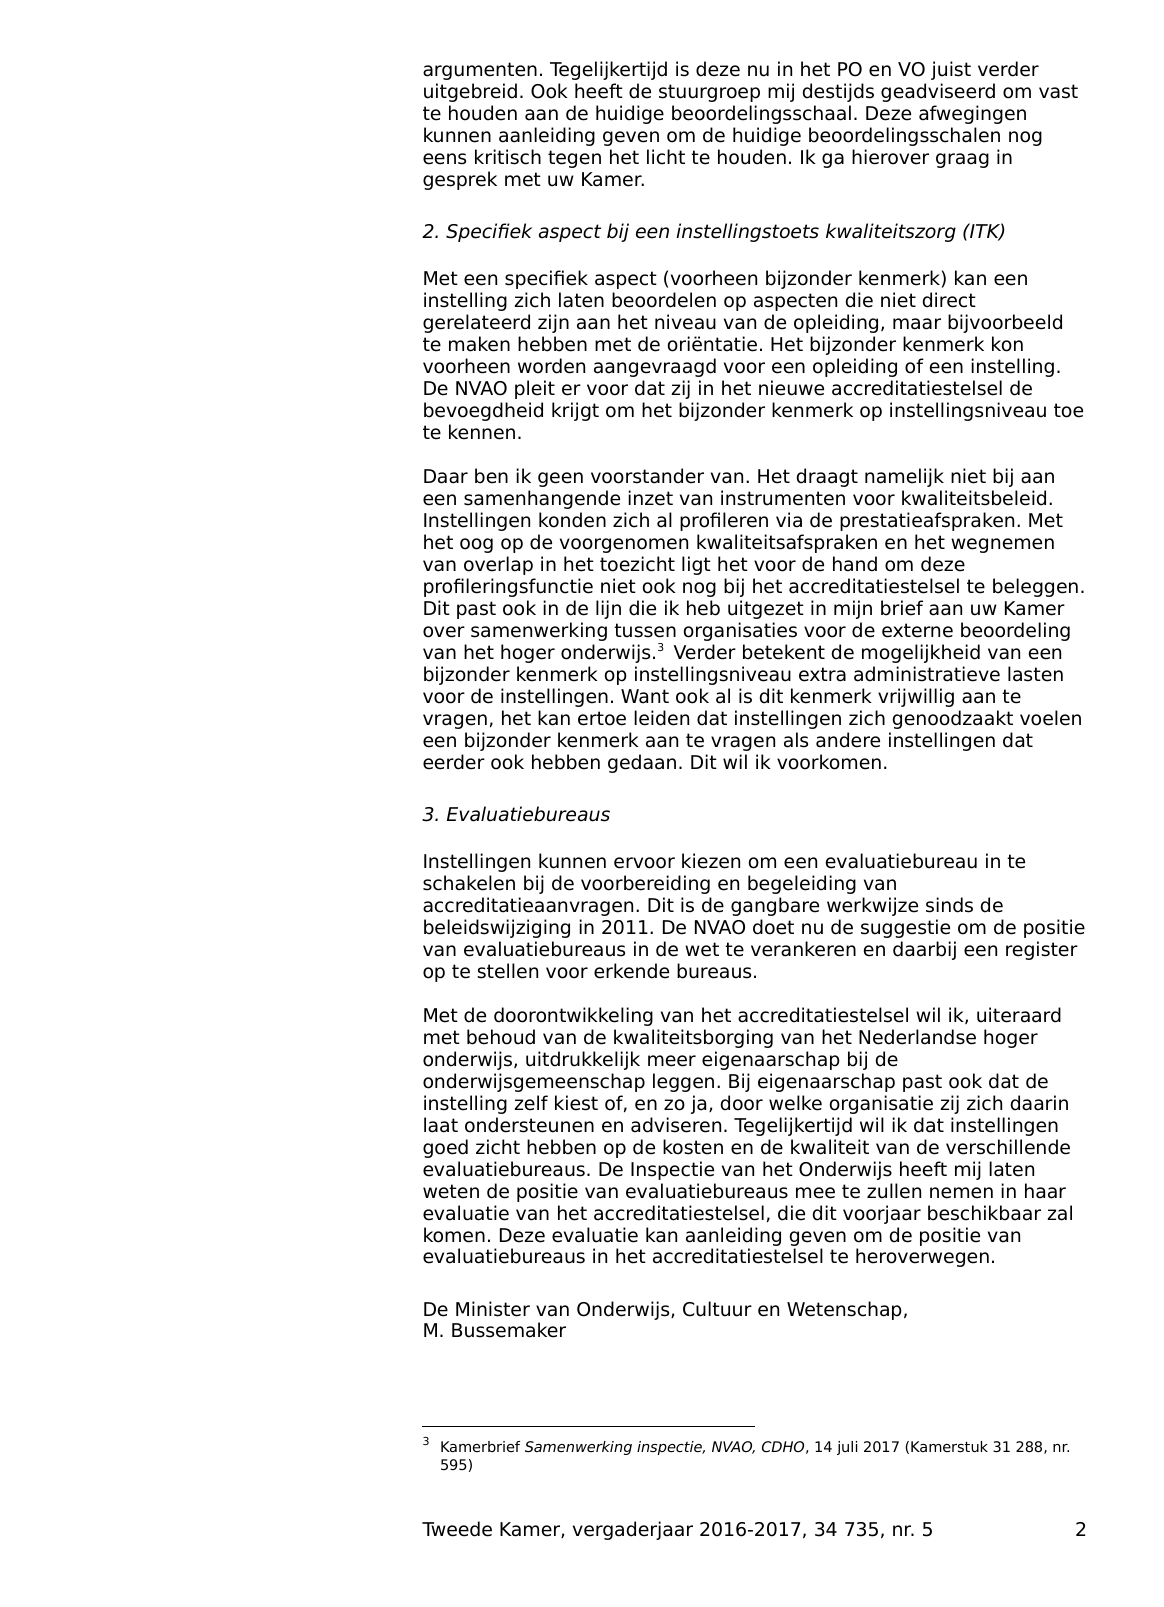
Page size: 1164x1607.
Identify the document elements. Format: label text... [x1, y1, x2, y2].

text Instellingen kunnen ervoor kiezen om een evaluatiebureau in te schakelen bij de voorbereiding en begeleiding van accreditatieaanvragen. Dit is de gangbare werkwijze sinds de beleidswijziging in 2011. De NVAO doet nu de suggestie om de positie van evaluatiebureaus in de wet te verankeren en daarbij een register op te stellen voor erkende bureaus. [422, 851, 1087, 982]
text De Minister van Onderwijs, Cultuur en Wetenschap, M. Bussemaker [422, 1298, 1087, 1342]
text Met de doorontwikkeling van het accreditatiestelsel wil ik, uiteraard met behoud van de kwaliteitsborging van het Nederlandse hoger onderwijs, uitdrukkelijk meer eigenaarschap bij de onderwijsgemeenschap leggen. Bij eigenaarschap past ook dat de instelling zelf kiest of, en zo ja, door welke organisatie zij zich daarin laat ondersteunen en adviseren. Tegelijkertijd wil ik dat instellingen goed zicht hebben op de kosten en de kwaliteit van de verschillende evaluatiebureaus. De Inspectie van het Onderwijs heeft mij laten weten de positie van evaluatiebureaus mee te zullen nemen in haar evaluatie van het accreditatiestelsel, die dit voorjaar beschikbaar zal komen. Deze evaluatie kan aanleiding geven om de positie van evaluatiebureaus in het accreditatiestelsel te heroverwegen. [422, 1005, 1087, 1268]
subtitle 3. Evaluatiebureaus [422, 804, 1087, 826]
text argumenten. Tegelijkertijd is deze nu in het PO en VO juist verder uitgebreid. Ook heeft de stuurgroep mij destijds geadviseerd om vast te houden aan de huidige beoordelingsschaal. Deze afwegingen kunnen aanleiding geven om de huidige beoordelingsschalen nog eens kritisch tegen het licht te houden. Ik ga hierover graag in gesprek met uw Kamer. [422, 59, 1087, 191]
text Daar ben ik geen voorstander van. Het draagt namelijk niet bij aan een samenhangende inzet van instrumenten voor kwaliteitsbeleid. Instellingen konden zich al profileren via de prestatieafspraken. Met het oog op de voorgenomen kwaliteitsafspraken en het wegnemen van overlap in het toezicht ligt het voor de hand om deze profileringsfunctie niet ook nog bij het accreditatiestelsel te beleggen. Dit past ook in de lijn die ik heb uitgezet in mijn brief aan uw Kamer over samenwerking tussen organisaties voor de externe beoordeling van het hoger onderwijs. Verder betekent de mogelijkheid van een bijzonder kenmerk op instellingsniveau extra administratieve lasten voor de instellingen. Want ook al is dit kenmerk vrijwillig aan te vragen, het kan ertoe leiden dat instellingen zich genoodzaakt voelen een bijzonder kenmerk aan te vragen als andere instellingen dat eerder ook hebben gedaan. Dit wil ik voorkomen. [422, 466, 1087, 774]
subtitle 2. Specifiek aspect bij een instellingstoets kwaliteitszorg (ITK) [422, 221, 1087, 243]
text Met een specifiek aspect (voorheen bijzonder kenmerk) kan een instelling zich laten beoordelen op aspecten die niet direct gerelateerd zijn aan het niveau van de opleiding, maar bijvoorbeeld te maken hebben met de oriëntatie. Het bijzonder kenmerk kon voorheen worden aangevraagd voor een opleiding of een instelling. De NVAO pleit er voor dat zij in het nieuwe accreditatiestelsel de bevoegdheid krijgt om het bijzonder kenmerk op instellingsniveau toe te kennen. [422, 268, 1087, 444]
text Kamerbrief Samenwerking inspectie, NVAO, CDHO, 14 juli 2017 (Kamerstuk 31 288, nr. 595) [422, 1435, 1087, 1474]
